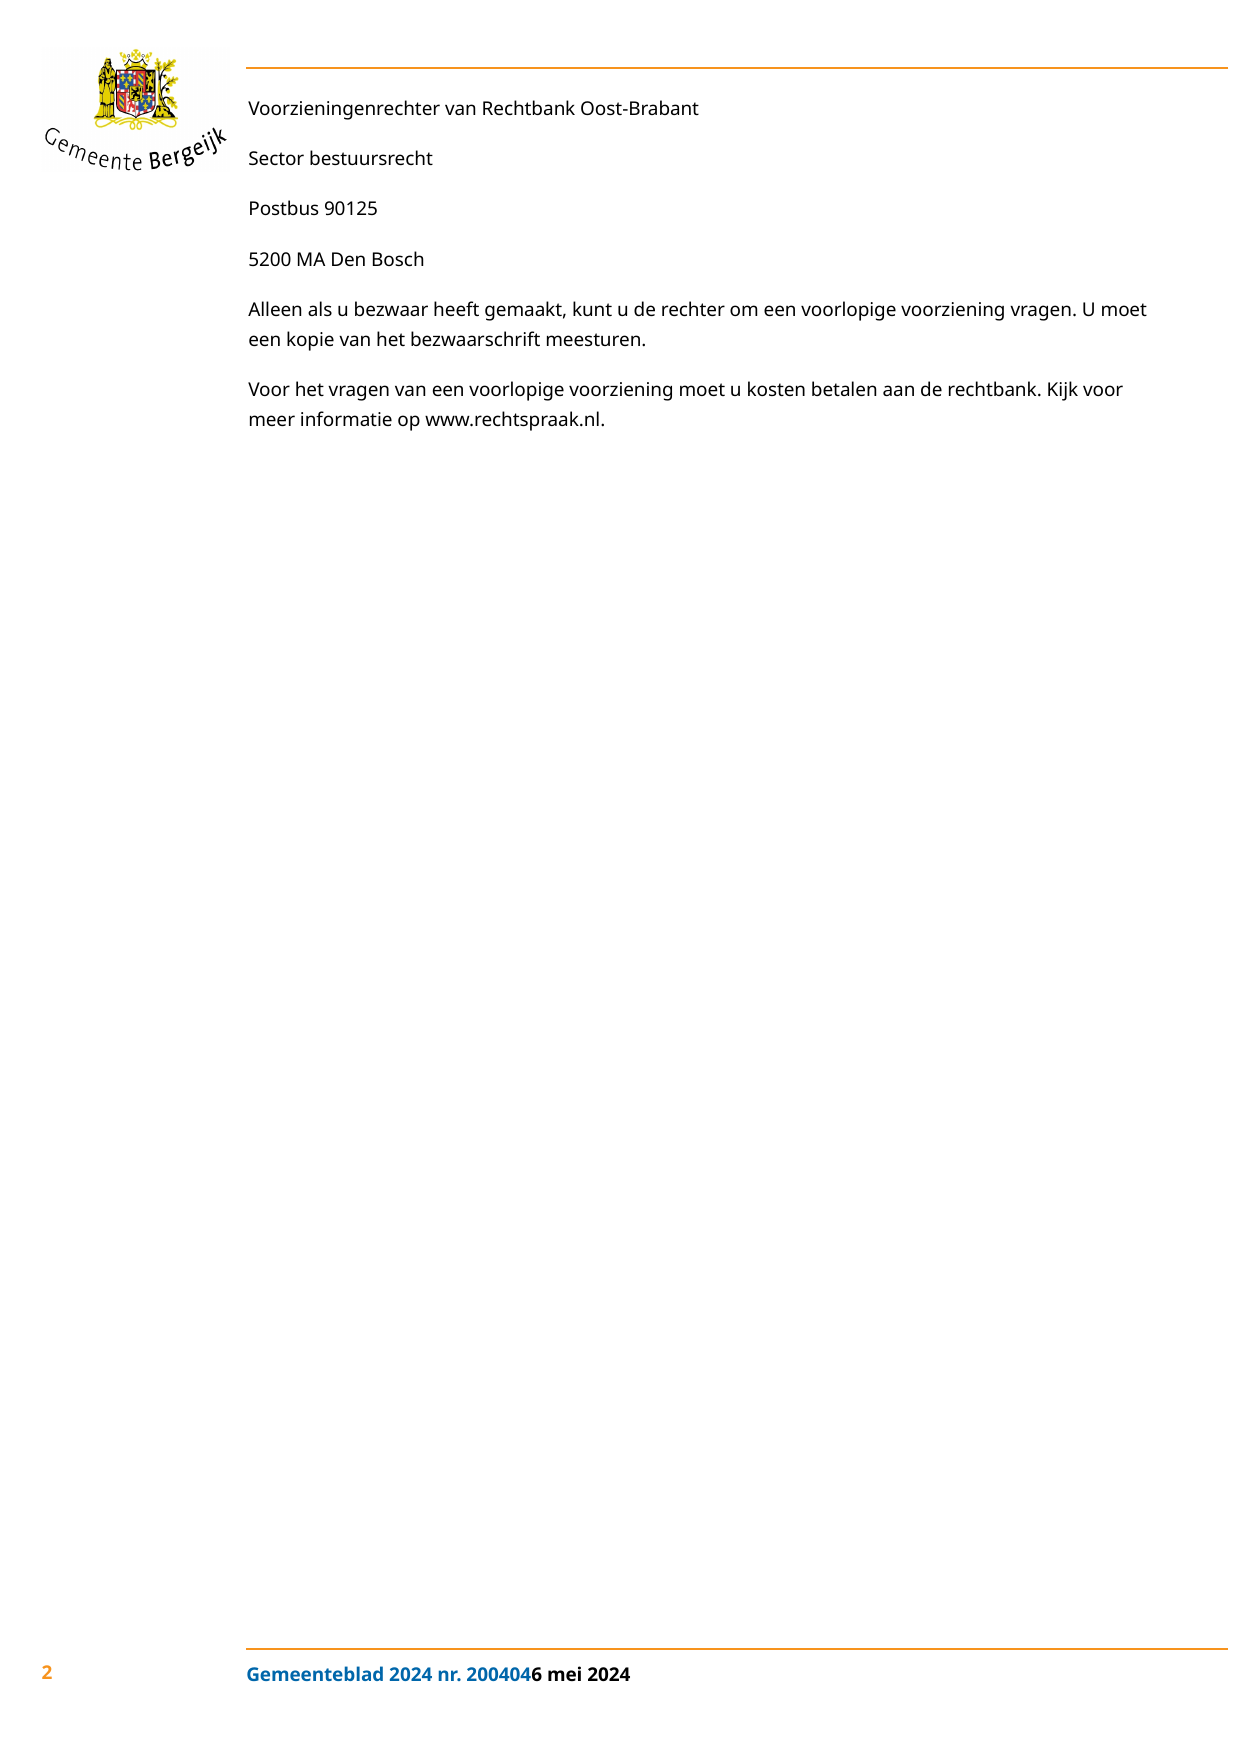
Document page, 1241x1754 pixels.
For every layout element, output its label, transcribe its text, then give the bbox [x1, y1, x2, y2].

picture [41, 47, 231, 172]
text Voorzieningenrechter van Rechtbank Oost-Brabant [248, 95, 1152, 121]
text Voor het vragen van een voorlopige voorziening moet u kosten betalen aan de rechtbank. Kijk voor meer informatie op www.rechtspraak.nl. [248, 376, 1152, 432]
text Postbus 90125 [248, 196, 1152, 221]
text 5200 MA Den Bosch [248, 246, 1152, 272]
text Alleen als u bezwaar heeft gemaakt, kunt u de rechter om een voorlopige voorziening vragen. U moet een kopie van het bezwaarschrift meesturen. [248, 296, 1152, 352]
text Sector bestuursrecht [248, 145, 1152, 171]
